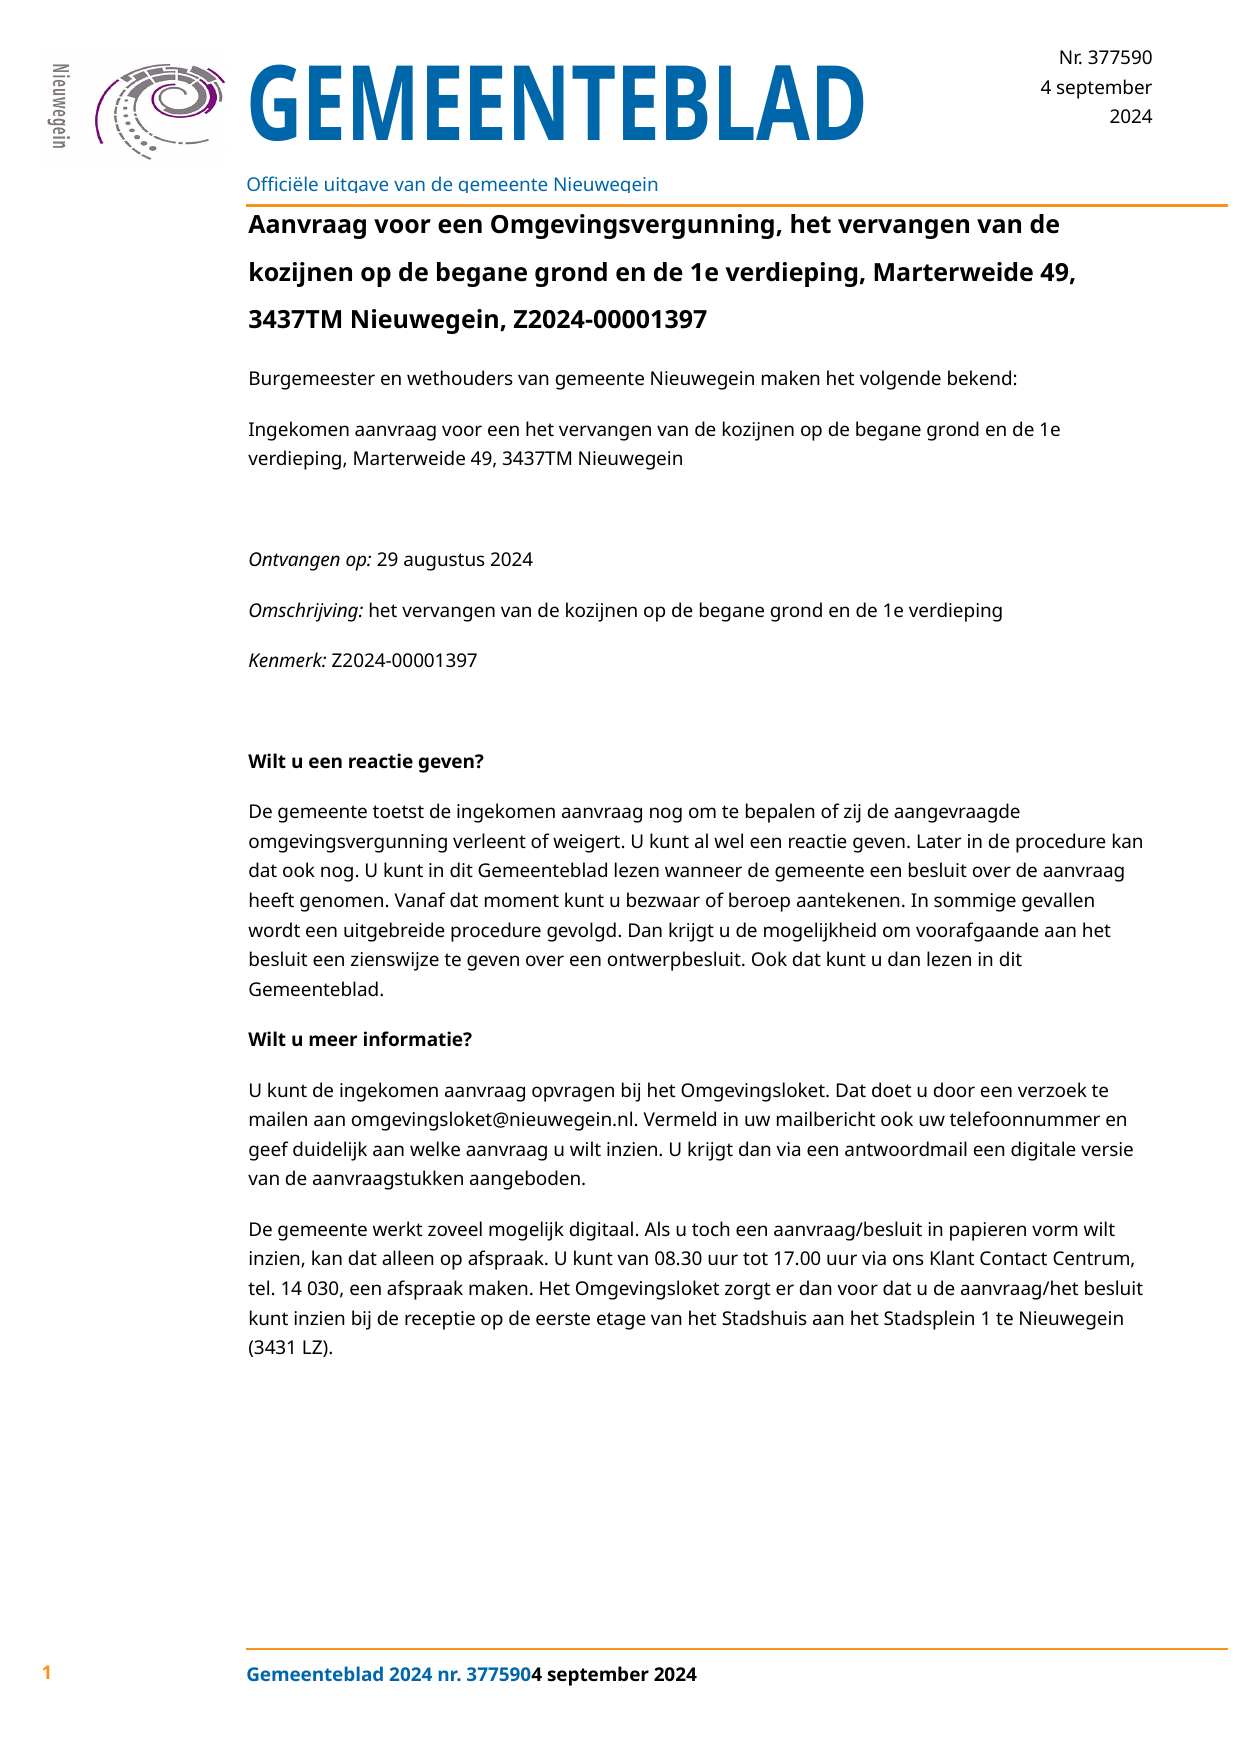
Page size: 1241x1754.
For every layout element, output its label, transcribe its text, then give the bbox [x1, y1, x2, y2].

text De gemeente toetst de ingekomen aanvraag nog om te bepalen of zij de aangevraagde omgevingsvergunning verleent of weigert. U kunt al wel een reactie geven. Later in de procedure kan dat ook nog. U kunt in dit Gemeenteblad lezen wanneer de gemeente een besluit over de aanvraag heeft genomen. Vanaf dat moment kunt u bezwaar of beroep aantekenen. In sommige gevallen wordt een uitgebreide procedure gevolgd. Dan krijgt u de mogelijkheid om voorafgaande aan het besluit een zienswijze te geven over een ontwerpbesluit. Ook dat kunt u dan lezen in dit Gemeenteblad. [248, 798, 1152, 1002]
text Omschrijving: het vervangen van de kozijnen op de begane grond en de 1e verdieping [248, 597, 1152, 622]
text Kenmerk: Z2024-00001397 [248, 647, 1152, 673]
text Ontvangen op: 29 augustus 2024 [248, 546, 1152, 572]
text Wilt u een reactie geven? [248, 748, 1152, 774]
text Aanvraag voor een Omgevingsvergunning, het vervangen van de kozijnen op de begane grond en de 1e verdieping, Marterweide 49, 3437TM Nieuwegein, Z2024-00001397 [248, 207, 1152, 336]
text Burgemeester en wethouders van gemeente Nieuwegein maken het volgende bekend: [248, 366, 1152, 391]
text Wilt u meer informatie? [248, 1026, 1152, 1052]
picture [41, 47, 231, 172]
text U kunt de ingekomen aanvraag opvragen bij het Omgevingsloket. Dat doet u door een verzoek te mailen aan omgevingsloket@nieuwegein.nl. Vermeld in uw mailbericht ook uw telefoonnummer en geef duidelijk aan welke aanvraag u wilt inzien. U krijgt dan via een antwoordmail een digitale versie van de aanvraagstukken aangeboden. [248, 1077, 1152, 1191]
text De gemeente werkt zoveel mogelijk digitaal. Als u toch een aanvraag/besluit in papieren vorm wilt inzien, kan dat alleen op afspraak. U kunt van 08.30 uur tot 17.00 uur via ons Klant Contact Centrum, tel. 14 030, een afspraak maken. Het Omgevingsloket zorgt er dan voor dat u de aanvraag/het besluit kunt inzien bij de receptie op de eerste etage van het Stadshuis aan het Stadsplein 1 te Nieuwegein (3431 LZ). [248, 1216, 1152, 1360]
text Ingekomen aanvraag voor een het vervangen van de kozijnen op de begane grond en de 1e verdieping, Marterweide 49, 3437TM Nieuwegein [248, 416, 1152, 471]
